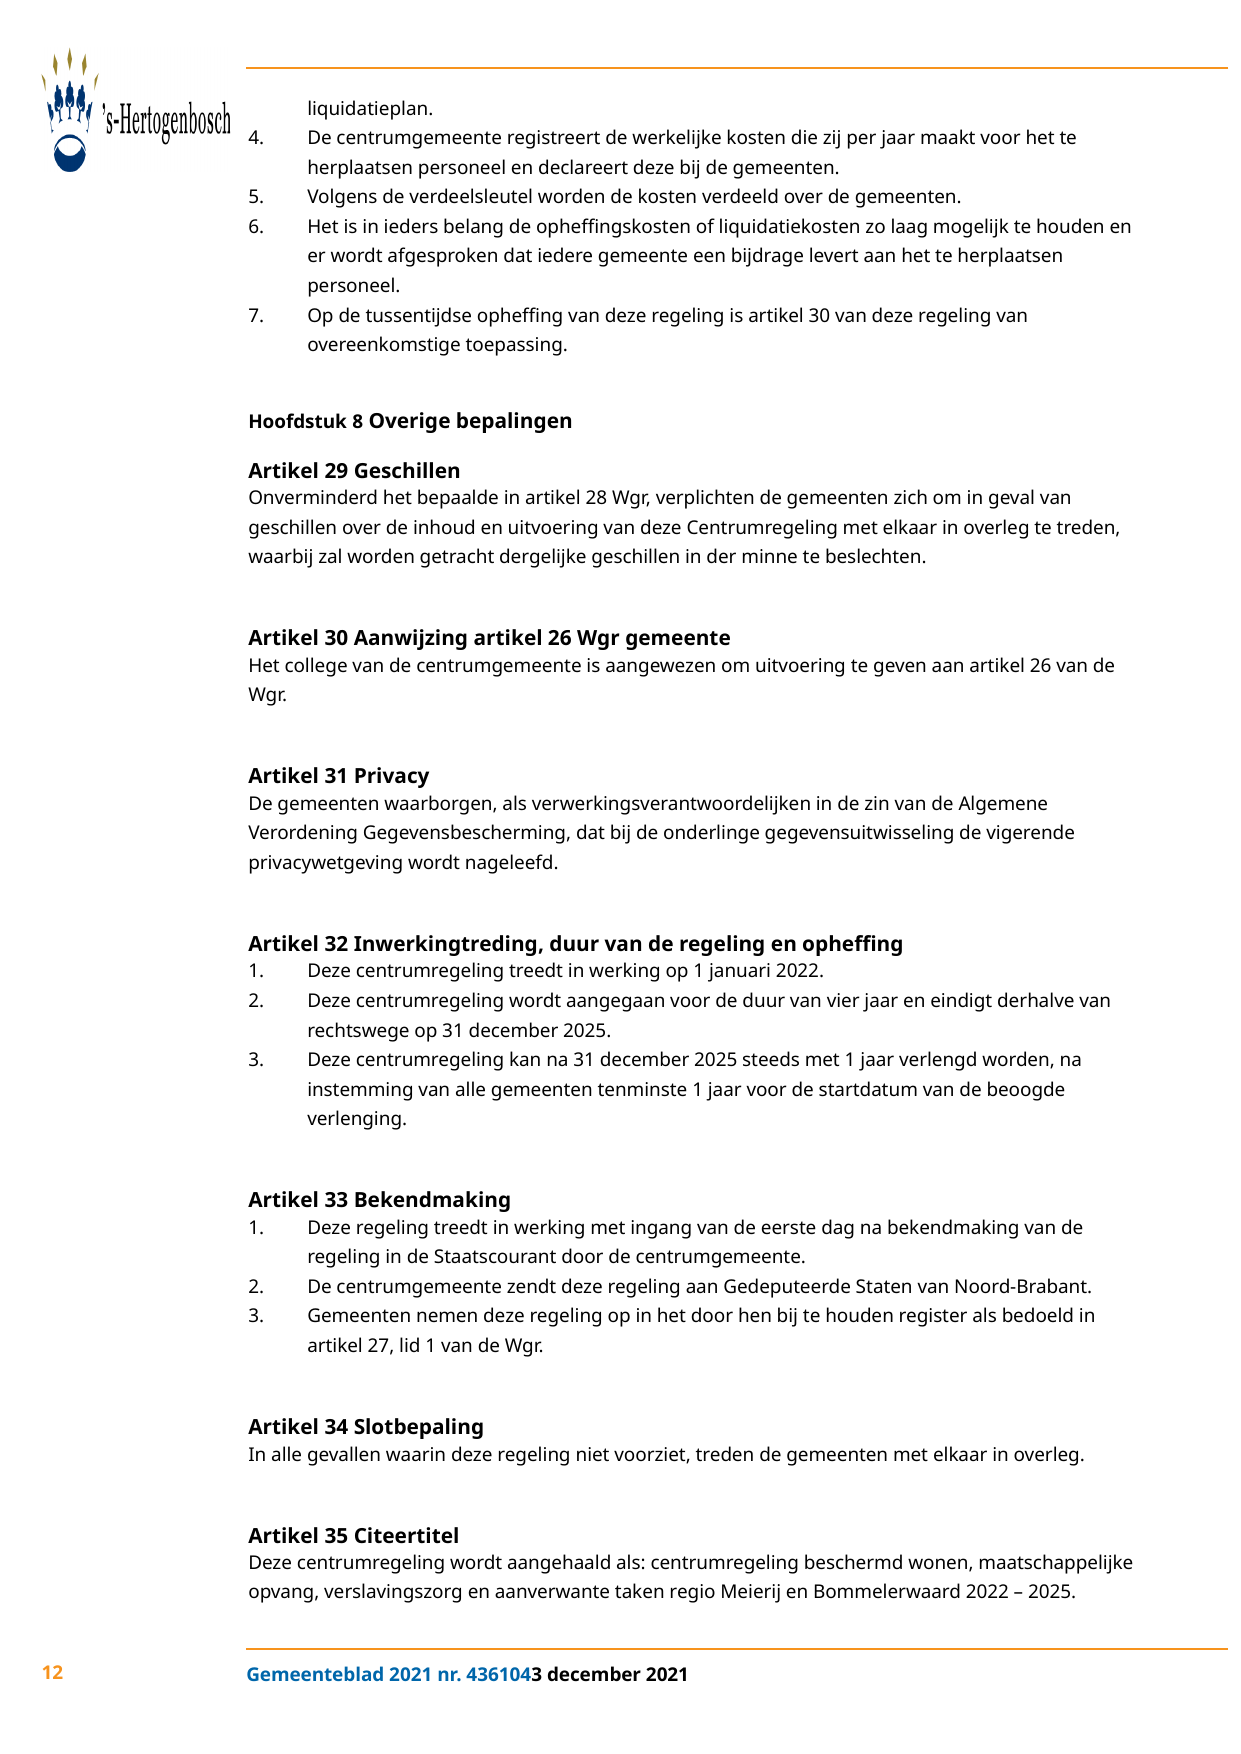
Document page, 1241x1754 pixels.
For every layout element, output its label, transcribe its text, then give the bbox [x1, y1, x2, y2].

text Artikel 31 Privacy [248, 762, 1152, 790]
text Artikel 34 Slotbepaling [248, 1412, 1152, 1441]
list De centrumgemeente registreert de werkelijke kosten die zij per jaar maakt voor het te herplaatsen personeel en declareert deze bij de gemeenten. [248, 124, 1152, 180]
list Het is in ieders belang de opheffingskosten of liquidatiekosten zo laag mogelijk te houden en er wordt afgesproken dat iedere gemeente een bijdrage levert aan het te herplaatsen personeel. [248, 213, 1152, 298]
list De centrumgemeente zendt deze regeling aan Gedeputeerde Staten van Noord-Brabant. [248, 1273, 1152, 1299]
text De gemeenten waarborgen, als verwerkingsverantwoordelijken in de zin van de Algemene Verordening Gegevensbescherming, dat bij de onderlinge gegevensuitwisseling de vigerende privacywetgeving wordt nageleefd. [248, 790, 1152, 875]
text Deze centrumregeling wordt aangehaald als: centrumregeling beschermd wonen, maatschappelijke opvang, verslavingszorg en aanverwante taken regio Meierij en Bommelerwaard 2022 – 2025. [248, 1549, 1152, 1604]
list Deze centrumregeling kan na 31 december 2025 steeds met 1 jaar verlengd worden, na instemming van alle gemeenten tenminste 1 jaar voor de startdatum van de beoogde verlenging. [248, 1046, 1152, 1131]
list Deze centrumregeling wordt aangegaan voor de duur van vier jaar en eindigt derhalve van rechtswege op 31 december 2025. [248, 987, 1152, 1042]
list Gemeenten nemen deze regeling op in het door hen bij te houden register als bedoeld in artikel 27, lid 1 van de Wgr. [248, 1303, 1152, 1358]
list Op de tussentijdse opheffing van deze regeling is artikel 30 van deze regeling van overeenkomstige toepassing. [248, 302, 1152, 357]
text Artikel 33 Bekendmaking [248, 1186, 1152, 1214]
text Hoofdstuk 8 Overige bepalingen [248, 407, 1152, 435]
picture [41, 47, 231, 172]
text Onverminderd het bepaalde in artikel 28 Wgr, verplichten de gemeenten zich om in geval van geschillen over de inhoud en uitvoering van deze Centrumregeling met elkaar in overleg te treden, waarbij zal worden getracht dergelijke geschillen in der minne te beslechten. [248, 484, 1152, 569]
text Artikel 29 Geschillen [248, 456, 1152, 484]
text Artikel 32 Inwerkingtreding, duur van de regeling en opheffing [248, 929, 1152, 958]
text Artikel 30 Aanwijzing artikel 26 Wgr gemeente [248, 623, 1152, 652]
text Het college van de centrumgemeente is aangewezen om uitvoering te geven aan artikel 26 van de Wgr. [248, 652, 1152, 707]
text In alle gevallen waarin deze regeling niet voorziet, treden de gemeenten met elkaar in overleg. [248, 1441, 1152, 1466]
list Deze centrumregeling treedt in werking op 1 januari 2022. [248, 958, 1152, 983]
list Volgens de verdeelsleutel worden de kosten verdeeld over de gemeenten. [248, 183, 1152, 209]
text Artikel 35 Citeertitel [248, 1521, 1152, 1549]
list liquidatieplan. [248, 95, 1152, 121]
list Deze regeling treedt in werking met ingang van de eerste dag na bekendmaking van de regeling in de Staatscourant door de centrumgemeente. [248, 1214, 1152, 1269]
